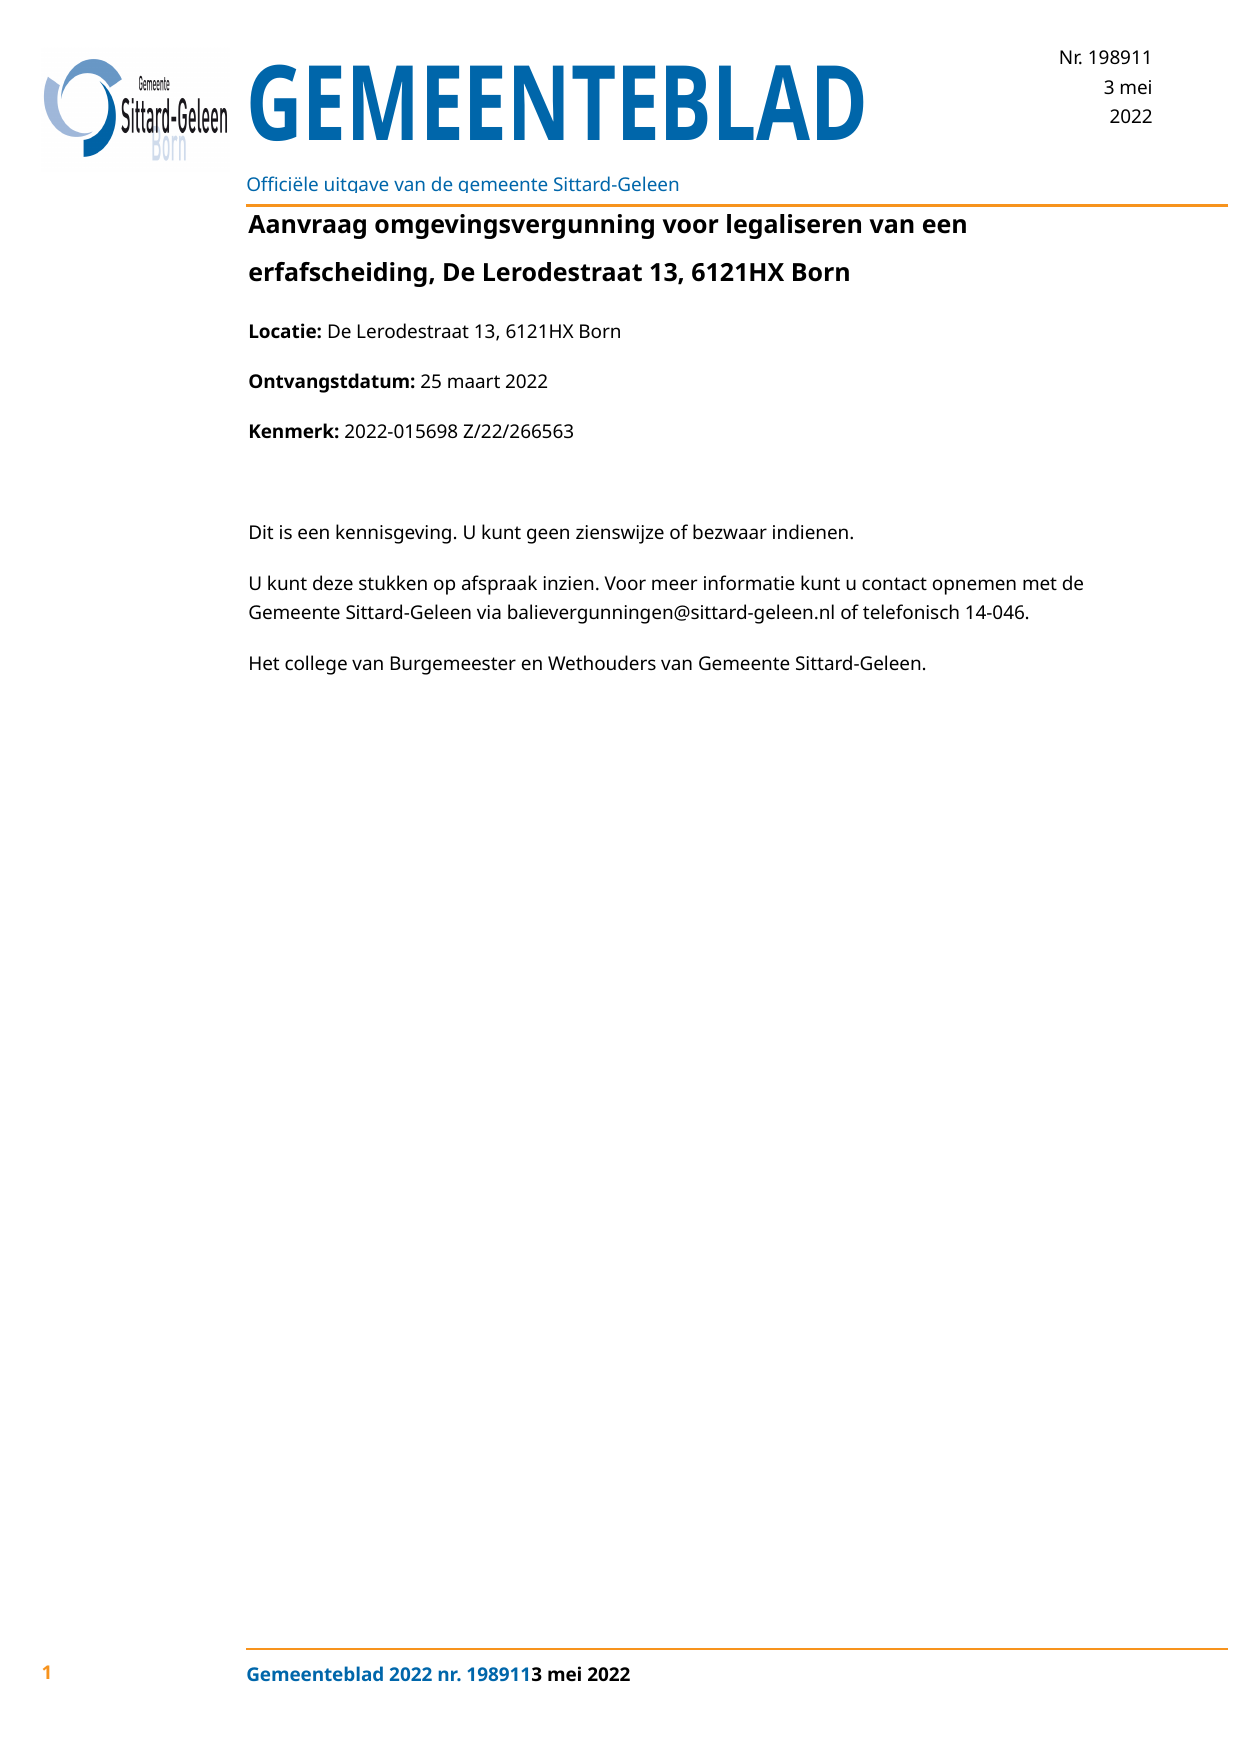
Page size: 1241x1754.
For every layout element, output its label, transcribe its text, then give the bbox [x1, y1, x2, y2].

text Locatie: De Lerodestraat 13, 6121HX Born [248, 318, 1152, 344]
picture [41, 47, 231, 172]
text Aanvraag omgevingsvergunning voor legaliseren van een erfafscheiding, De Lerodestraat 13, 6121HX Born [248, 207, 1152, 288]
text Kenmerk: 2022-015698 Z/22/266563 [248, 419, 1152, 444]
text Dit is een kennisgeving. U kunt geen zienswijze of bezwaar indienen. [248, 519, 1152, 545]
text Ontvangstdatum: 25 maart 2022 [248, 368, 1152, 394]
text U kunt deze stukken op afspraak inzien. Voor meer informatie kunt u contact opnemen met de Gemeente Sittard-Geleen via balievergunningen@sittard-geleen.nl of telefonisch 14-046. [248, 570, 1152, 625]
text Het college van Burgemeester en Wethouders van Gemeente Sittard-Geleen. [248, 650, 1152, 676]
